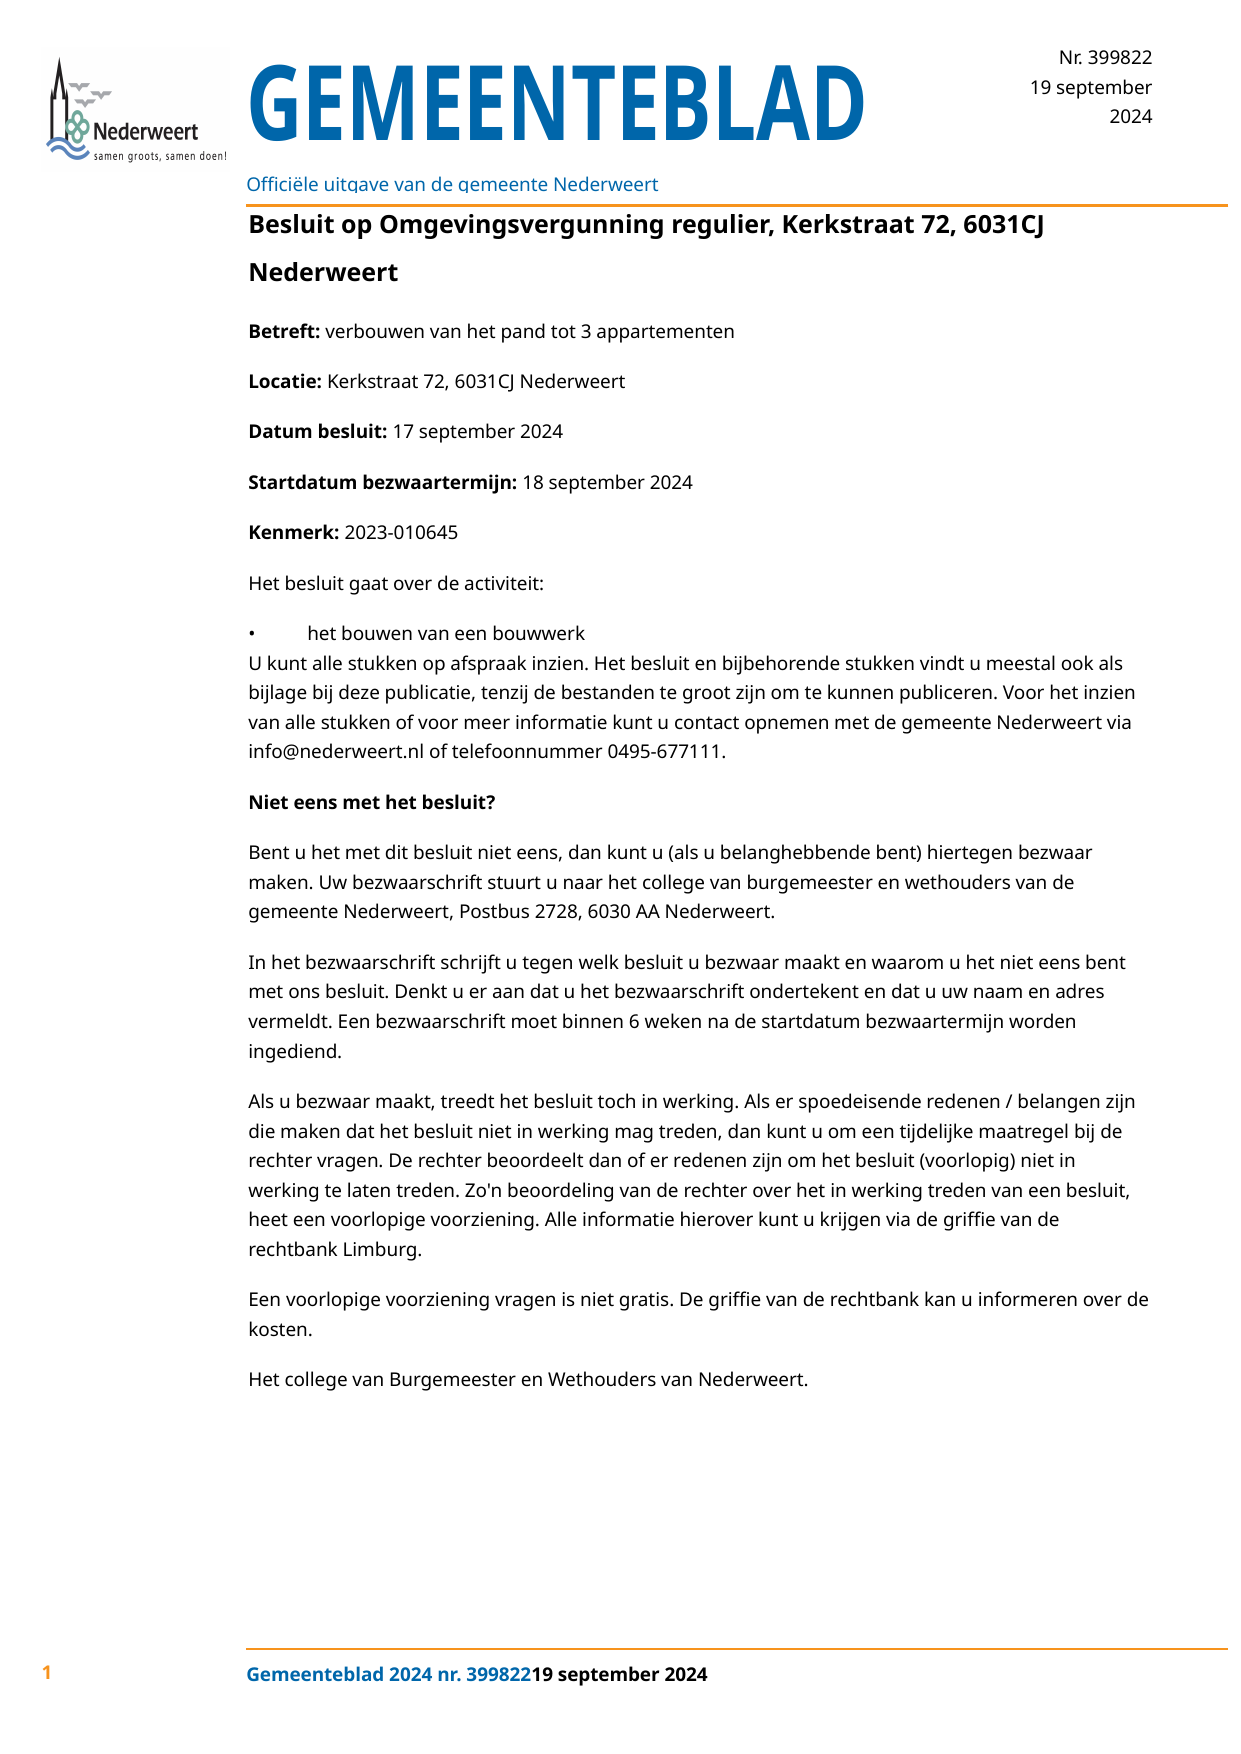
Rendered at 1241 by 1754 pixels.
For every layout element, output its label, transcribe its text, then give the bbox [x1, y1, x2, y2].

text U kunt alle stukken op afspraak inzien. Het besluit en bijbehorende stukken vindt u meestal ook als bijlage bij deze publicatie, tenzij de bestanden te groot zijn om te kunnen publiceren. Voor het inzien van alle stukken of voor meer informatie kunt u contact opnemen met de gemeente Nederweert via info@nederweert.nl of telefoonnummer 0495-677111. [248, 650, 1152, 764]
text Het college van Burgemeester en Wethouders van Nederweert. [248, 1367, 1152, 1392]
text Besluit op Omgevingsvergunning regulier, Kerkstraat 72, 6031CJ Nederweert [248, 207, 1152, 288]
text Bent u het met dit besluit niet eens, dan kunt u (als u belanghebbende bent) hiertegen bezwaar maken. Uw bezwaarschrift stuurt u naar het college van burgemeester en wethouders van de gemeente Nederweert, Postbus 2728, 6030 AA Nederweert. [248, 839, 1152, 924]
text Datum besluit: 17 september 2024 [248, 419, 1152, 444]
text Als u bezwaar maakt, treedt het besluit toch in werking. Als er spoedeisende redenen / belangen zijn die maken dat het besluit niet in werking mag treden, dan kunt u om een tijdelijke maatregel bij de rechter vragen. De rechter beoordeelt dan of er redenen zijn om het besluit (voorlopig) niet in werking te laten treden. Zo'n beoordeling van de rechter over het in werking treden van een besluit, heet een voorlopige voorziening. Alle informatie hierover kunt u krijgen via de griffie van de rechtbank Limburg. [248, 1088, 1152, 1262]
text Startdatum bezwaartermijn: 18 september 2024 [248, 469, 1152, 495]
text Niet eens met het besluit? [248, 789, 1152, 815]
text Locatie: Kerkstraat 72, 6031CJ Nederweert [248, 368, 1152, 394]
picture [41, 47, 231, 172]
text Een voorlopige voorziening vragen is niet gratis. De griffie van de rechtbank kan u informeren over de kosten. [248, 1287, 1152, 1342]
list het bouwen van een bouwwerk [248, 620, 1152, 646]
text Kenmerk: 2023-010645 [248, 519, 1152, 545]
text Het besluit gaat over de activiteit: [248, 570, 1152, 596]
text In het bezwaarschrift schrijft u tegen welk besluit u bezwaar maakt en waarom u het niet eens bent met ons besluit. Denkt u er aan dat u het bezwaarschrift ondertekent en dat u uw naam en adres vermeldt. Een bezwaarschrift moet binnen 6 weken na de startdatum bezwaartermijn worden ingediend. [248, 949, 1152, 1064]
text Betreft: verbouwen van het pand tot 3 appartementen [248, 318, 1152, 344]
